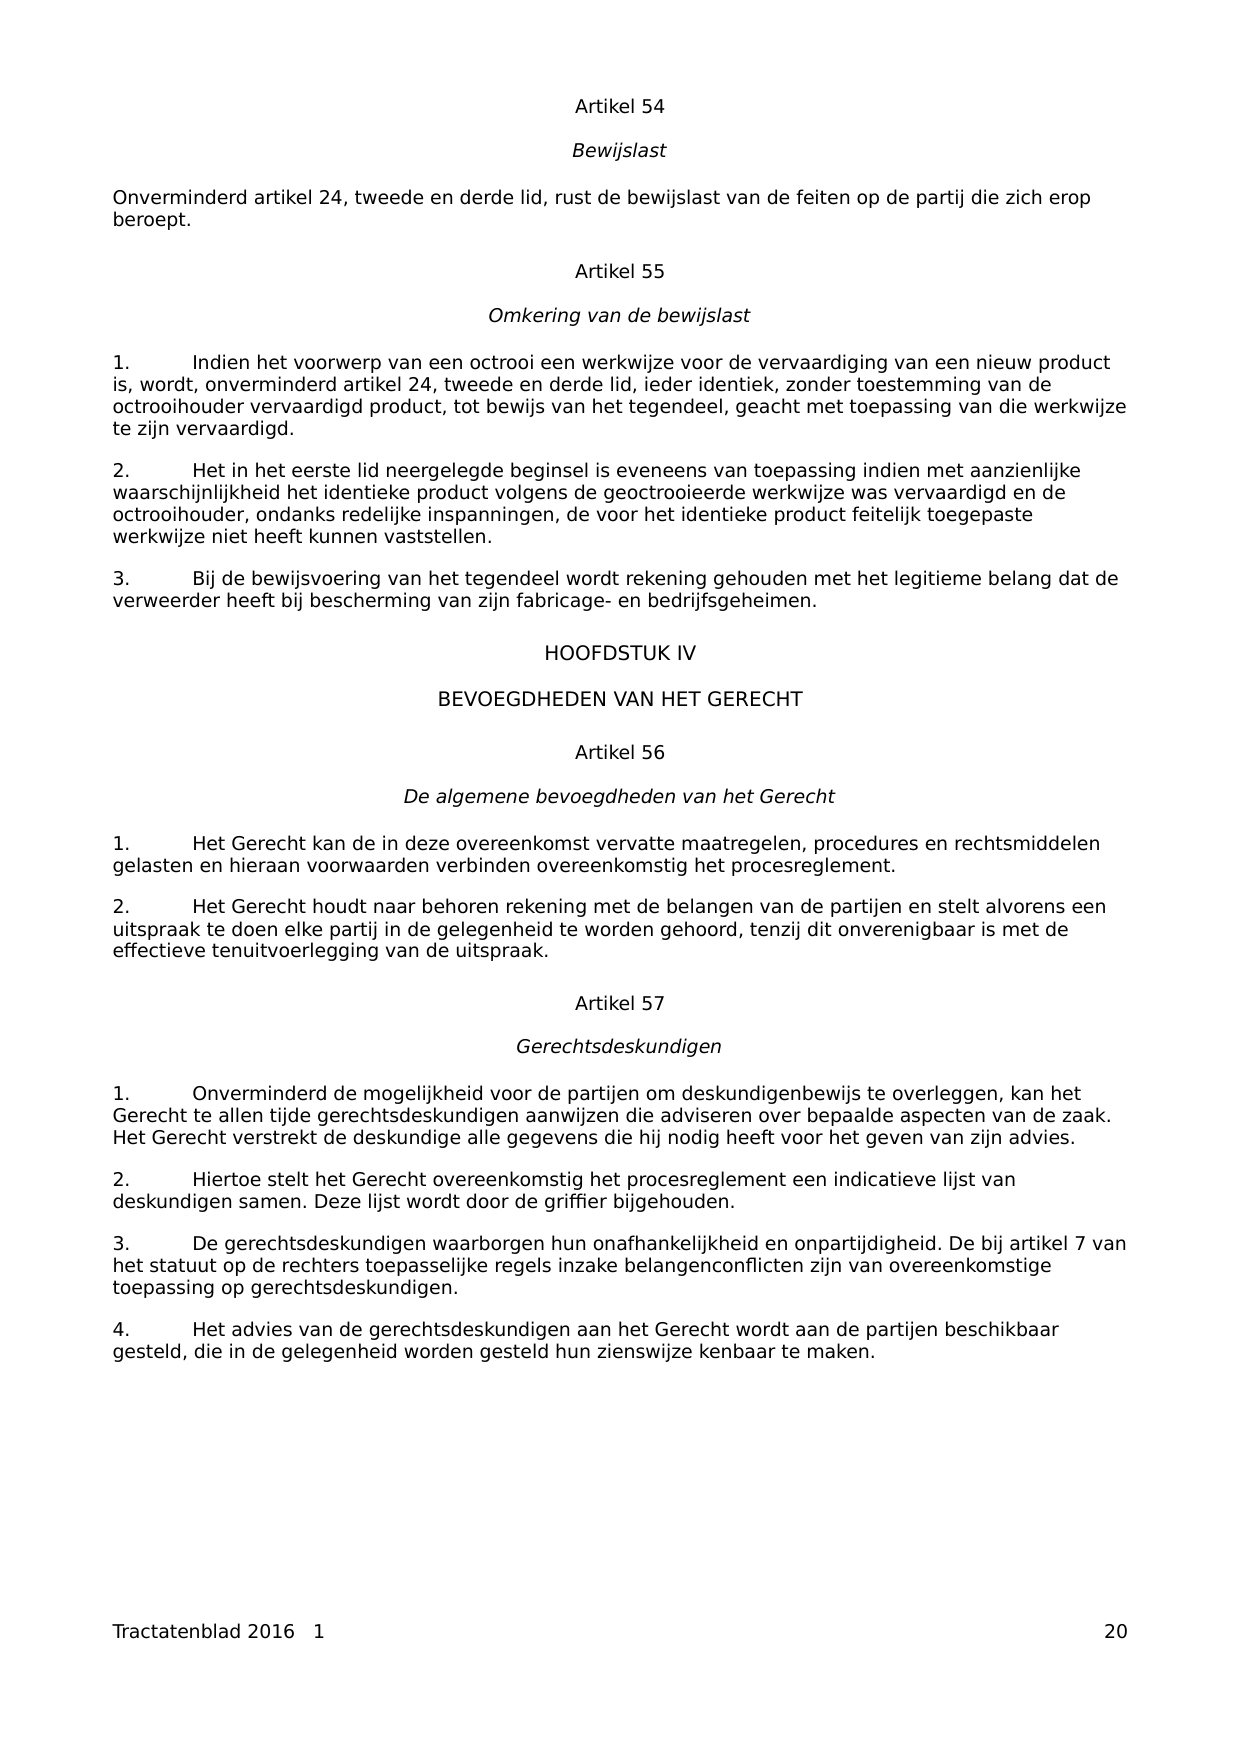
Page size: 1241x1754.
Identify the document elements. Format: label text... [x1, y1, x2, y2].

text 1. Onverminderd de mogelijkheid voor de partijen om deskundigenbewijs te overleggen, kan het Gerecht te allen tijde gerechtsdeskundigen aanwijzen die adviseren over bepaalde aspecten van de zaak. Het Gerecht verstrekt de deskundige alle gegevens die hij nodig heeft voor het geven van zijn advies. [112, 1083, 1128, 1149]
text 1. Het Gerecht kan de in deze overeenkomst vervatte maatregelen, procedures en rechtsmiddelen gelasten en hieraan voorwaarden verbinden overeenkomstig het procesreglement. [112, 832, 1128, 876]
subtitle Artikel 55 Omkering van de bewijslast [112, 261, 1128, 327]
text 2. Het Gerecht houdt naar behoren rekening met de belangen van de partijen en stelt alvorens een uitspraak te doen elke partij in de gelegenheid te worden gehoord, tenzij dit onverenigbaar is met de effectieve tenuitvoerlegging van de uitspraak. [112, 896, 1128, 962]
text 3. Bij de bewijsvoering van het tegendeel wordt rekening gehouden met het legitieme belang dat de verweerder heeft bij bescherming van zijn fabricage- en bedrijfsgeheimen. [112, 568, 1128, 612]
text 2. Hiertoe stelt het Gerecht overeenkomstig het procesreglement een indicatieve lijst van deskundigen samen. Deze lijst wordt door de griffier bijgehouden. [112, 1169, 1128, 1213]
subtitle Artikel 56 De algemene bevoegdheden van het Gerecht [112, 742, 1128, 807]
subtitle Artikel 54 Bewijslast [112, 96, 1128, 162]
text 3. De gerechtsdeskundigen waarborgen hun onafhankelijkheid en onpartijdigheid. De bij artikel 7 van het statuut op de rechters toepasselijke regels inzake belangenconflicten zijn van overeenkomstige toepassing op gerechtsdeskundigen. [112, 1233, 1128, 1299]
text 1. Indien het voorwerp van een octrooi een werkwijze voor de vervaardiging van een nieuw product is, wordt, onverminderd artikel 24, tweede en derde lid, ieder identiek, zonder toestemming van de octrooihouder vervaardigd product, tot bewijs van het tegendeel, geacht met toepassing van die werkwijze te zijn vervaardigd. [112, 352, 1128, 440]
subtitle HOOFDSTUK IV BEVOEGDHEDEN VAN HET GERECHT [112, 642, 1128, 712]
text 4. Het advies van de gerechtsdeskundigen aan het Gerecht wordt aan de partijen beschikbaar gesteld, die in de gelegenheid worden gesteld hun zienswijze kenbaar te maken. [112, 1319, 1128, 1363]
subtitle Artikel 57 Gerechtsdeskundigen [112, 992, 1128, 1058]
text 2. Het in het eerste lid neergelegde beginsel is eveneens van toepassing indien met aanzienlijke waarschijnlijkheid het identieke product volgens de geoctrooieerde werkwijze was vervaardigd en de octrooihouder, ondanks redelijke inspanningen, de voor het identieke product feitelijk toegepaste werkwijze niet heeft kunnen vaststellen. [112, 460, 1128, 548]
text Onverminderd artikel 24, tweede en derde lid, rust de bewijslast van de feiten op de partij die zich erop beroept. [112, 187, 1128, 231]
